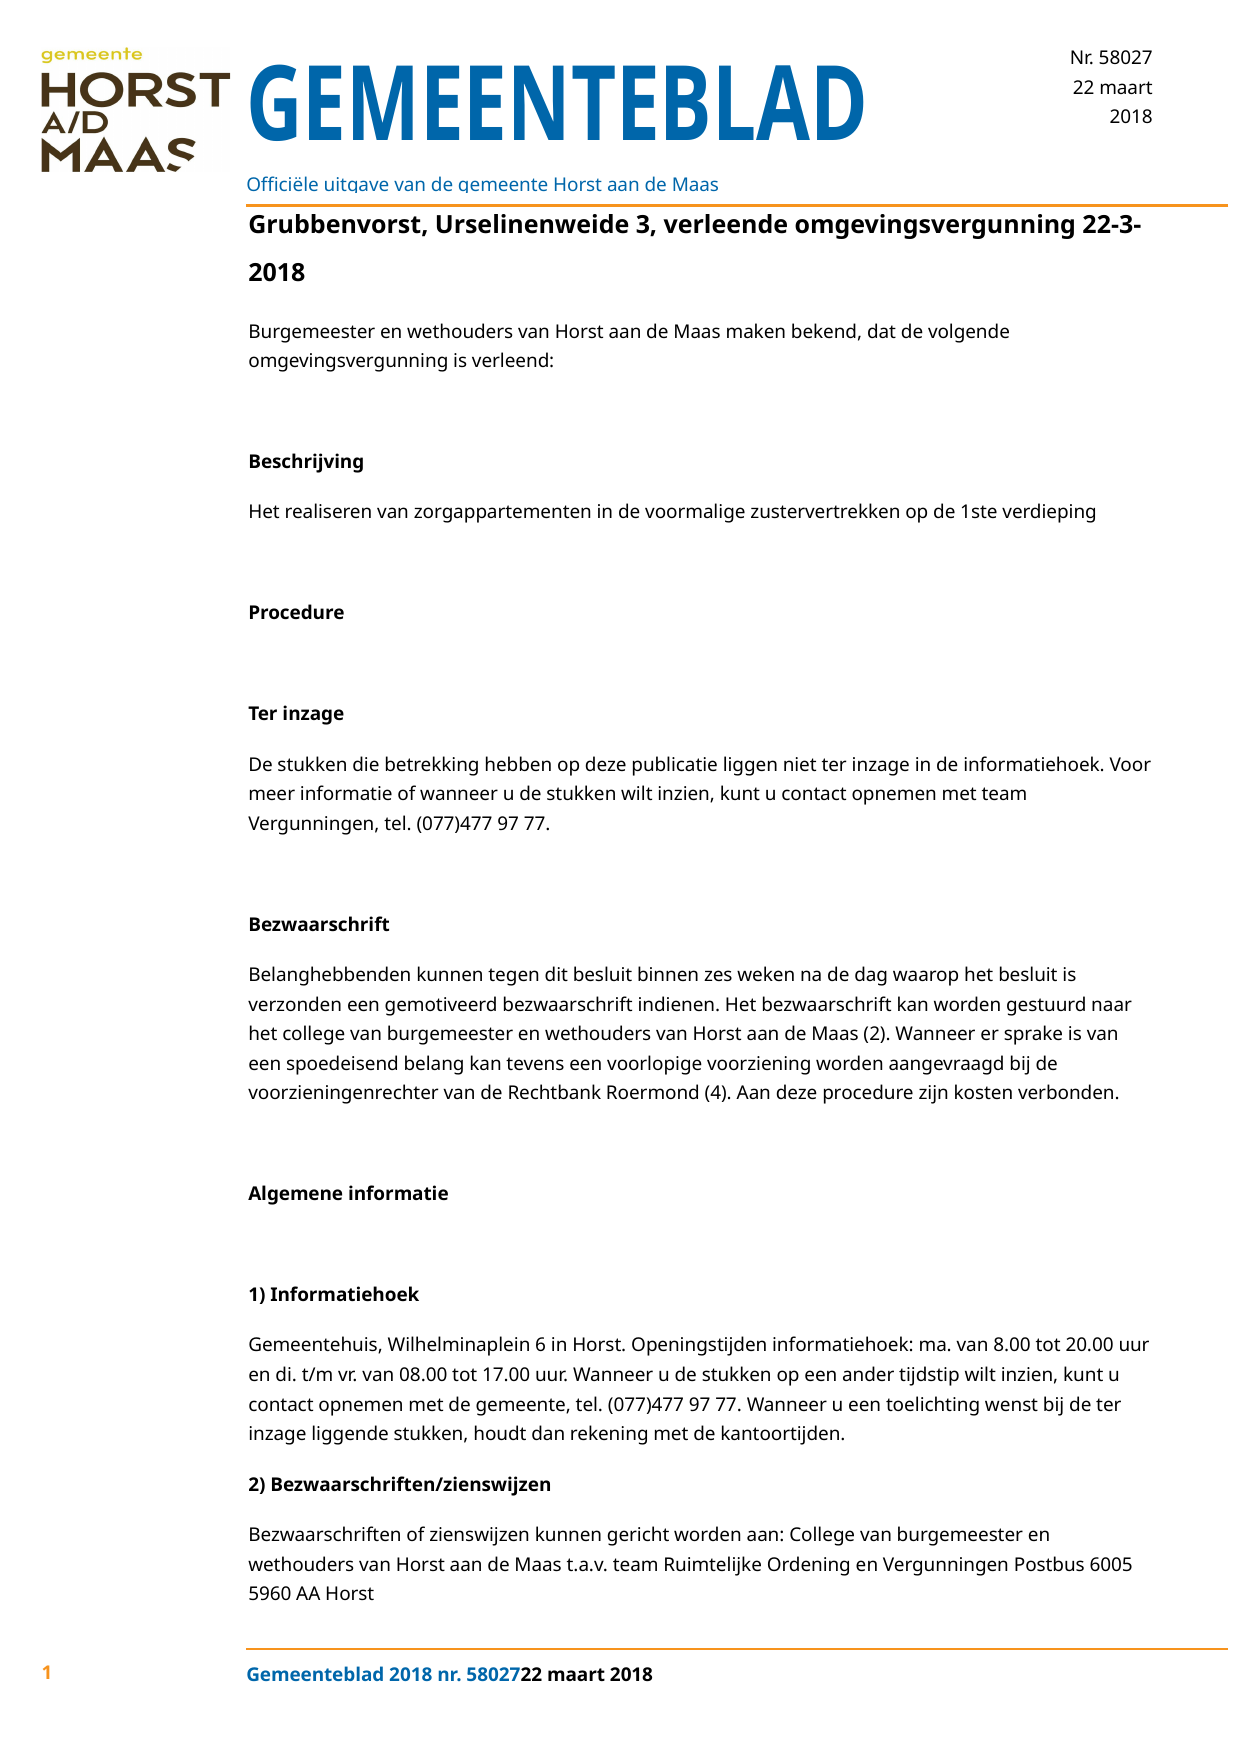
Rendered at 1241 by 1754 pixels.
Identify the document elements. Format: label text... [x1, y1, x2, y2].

text De stukken die betrekking hebben op deze publicatie liggen niet ter inzage in de informatiehoek. Voor meer informatie of wanneer u de stukken wilt inzien, kunt u contact opnemen met team Vergunningen, tel. (077)477 97 77. [248, 751, 1152, 836]
text Beschrijving [248, 448, 1152, 474]
text Ter inzage [248, 700, 1152, 726]
text Bezwaarschriften of zienswijzen kunnen gericht worden aan: College van burgemeester en wethouders van Horst aan de Maas t.a.v. team Ruimtelijke Ordening en Vergunningen Postbus 6005 5960 AA Horst [248, 1521, 1152, 1606]
text Algemene informatie [248, 1180, 1152, 1206]
text Burgemeester en wethouders van Horst aan de Maas maken bekend, dat de volgende omgevingsvergunning is verleend: [248, 318, 1152, 373]
text Belanghebbenden kunnen tegen dit besluit binnen zes weken na de dag waarop het besluit is verzonden een gemotiveerd bezwaarschrift indienen. Het bezwaarschrift kan worden gestuurd naar het college van burgemeester en wethouders van Horst aan de Maas (2). Wanneer er sprake is van een spoedeisend belang kan tevens een voorlopige voorziening worden aangevraagd bij de voorzieningenrechter van de Rechtbank Roermond (4). Aan deze procedure zijn kosten verbonden. [248, 961, 1152, 1105]
text 1) Informatiehoek [248, 1281, 1152, 1307]
text Procedure [248, 599, 1152, 625]
text Grubbenvorst, Urselinenweide 3, verleende omgevingsvergunning 22-3-2018 [248, 207, 1152, 288]
text Bezwaarschrift [248, 911, 1152, 937]
text Gemeentehuis, Wilhelminaplein 6 in Horst. Openingstijden informatiehoek: ma. van 8.00 tot 20.00 uur en di. t/m vr. van 08.00 tot 17.00 uur. Wanneer u de stukken op een ander tijdstip wilt inzien, kunt u contact opnemen met de gemeente, tel. (077)477 97 77. Wanneer u een toelichting wenst bij de ter inzage liggende stukken, houdt dan rekening met de kantoortijden. [248, 1332, 1152, 1446]
text Het realiseren van zorgappartementen in de voormalige zustervertrekken op de 1ste verdieping [248, 499, 1152, 524]
text 2) Bezwaarschriften/zienswijzen [248, 1471, 1152, 1497]
picture [41, 47, 231, 172]
